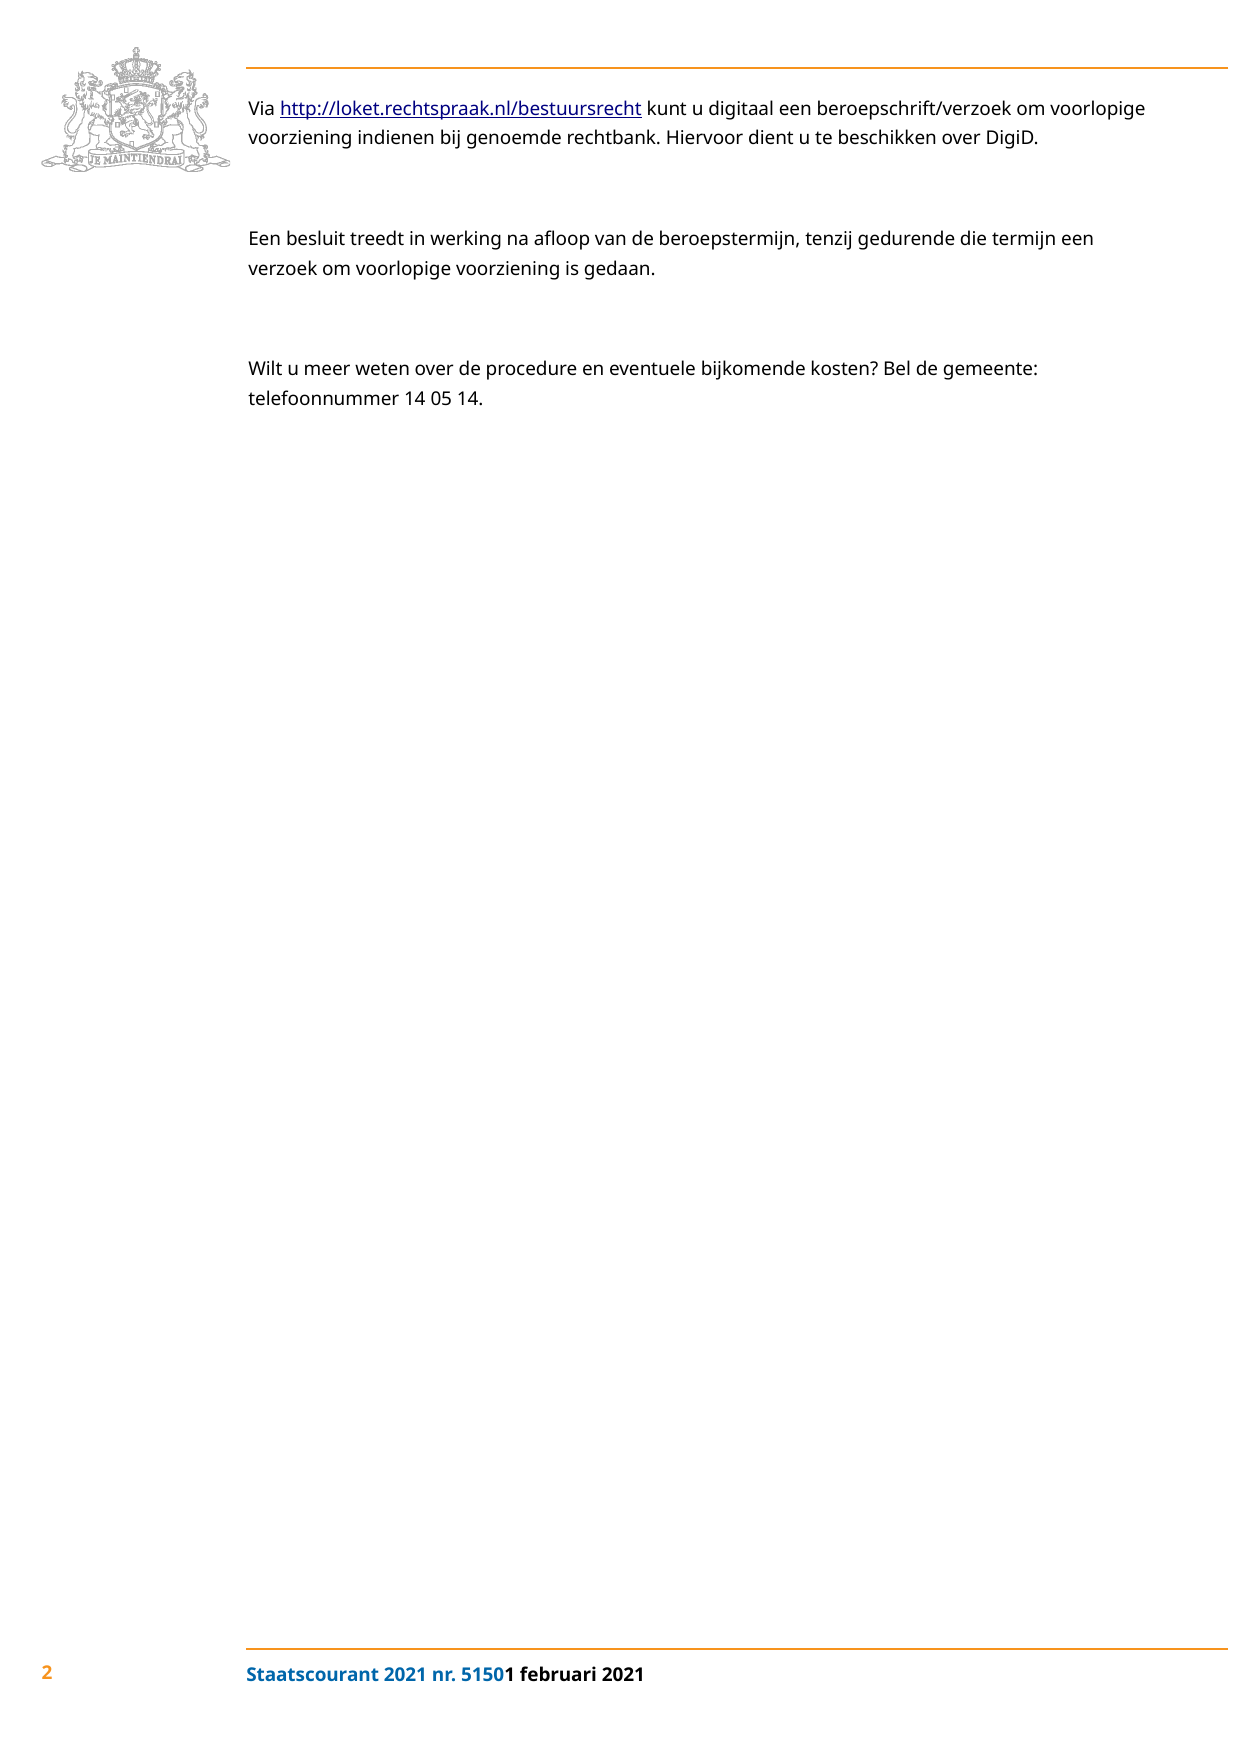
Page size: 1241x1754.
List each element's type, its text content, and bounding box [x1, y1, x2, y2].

text Een besluit treedt in werking na afloop van de beroepstermijn, tenzij gedurende die termijn een verzoek om voorlopige voorziening is gedaan. [248, 225, 1152, 281]
picture [41, 47, 231, 172]
text Via http://loket.rechtspraak.nl/bestuursrecht kunt u digitaal een beroepschrift/verzoek om voorlopige voorziening indienen bij genoemde rechtbank. Hiervoor dient u te beschikken over DigiD. [248, 95, 1152, 150]
text Wilt u meer weten over de procedure en eventuele bijkomende kosten? Bel de gemeente: telefoonnummer 14 05 14. [248, 356, 1152, 411]
